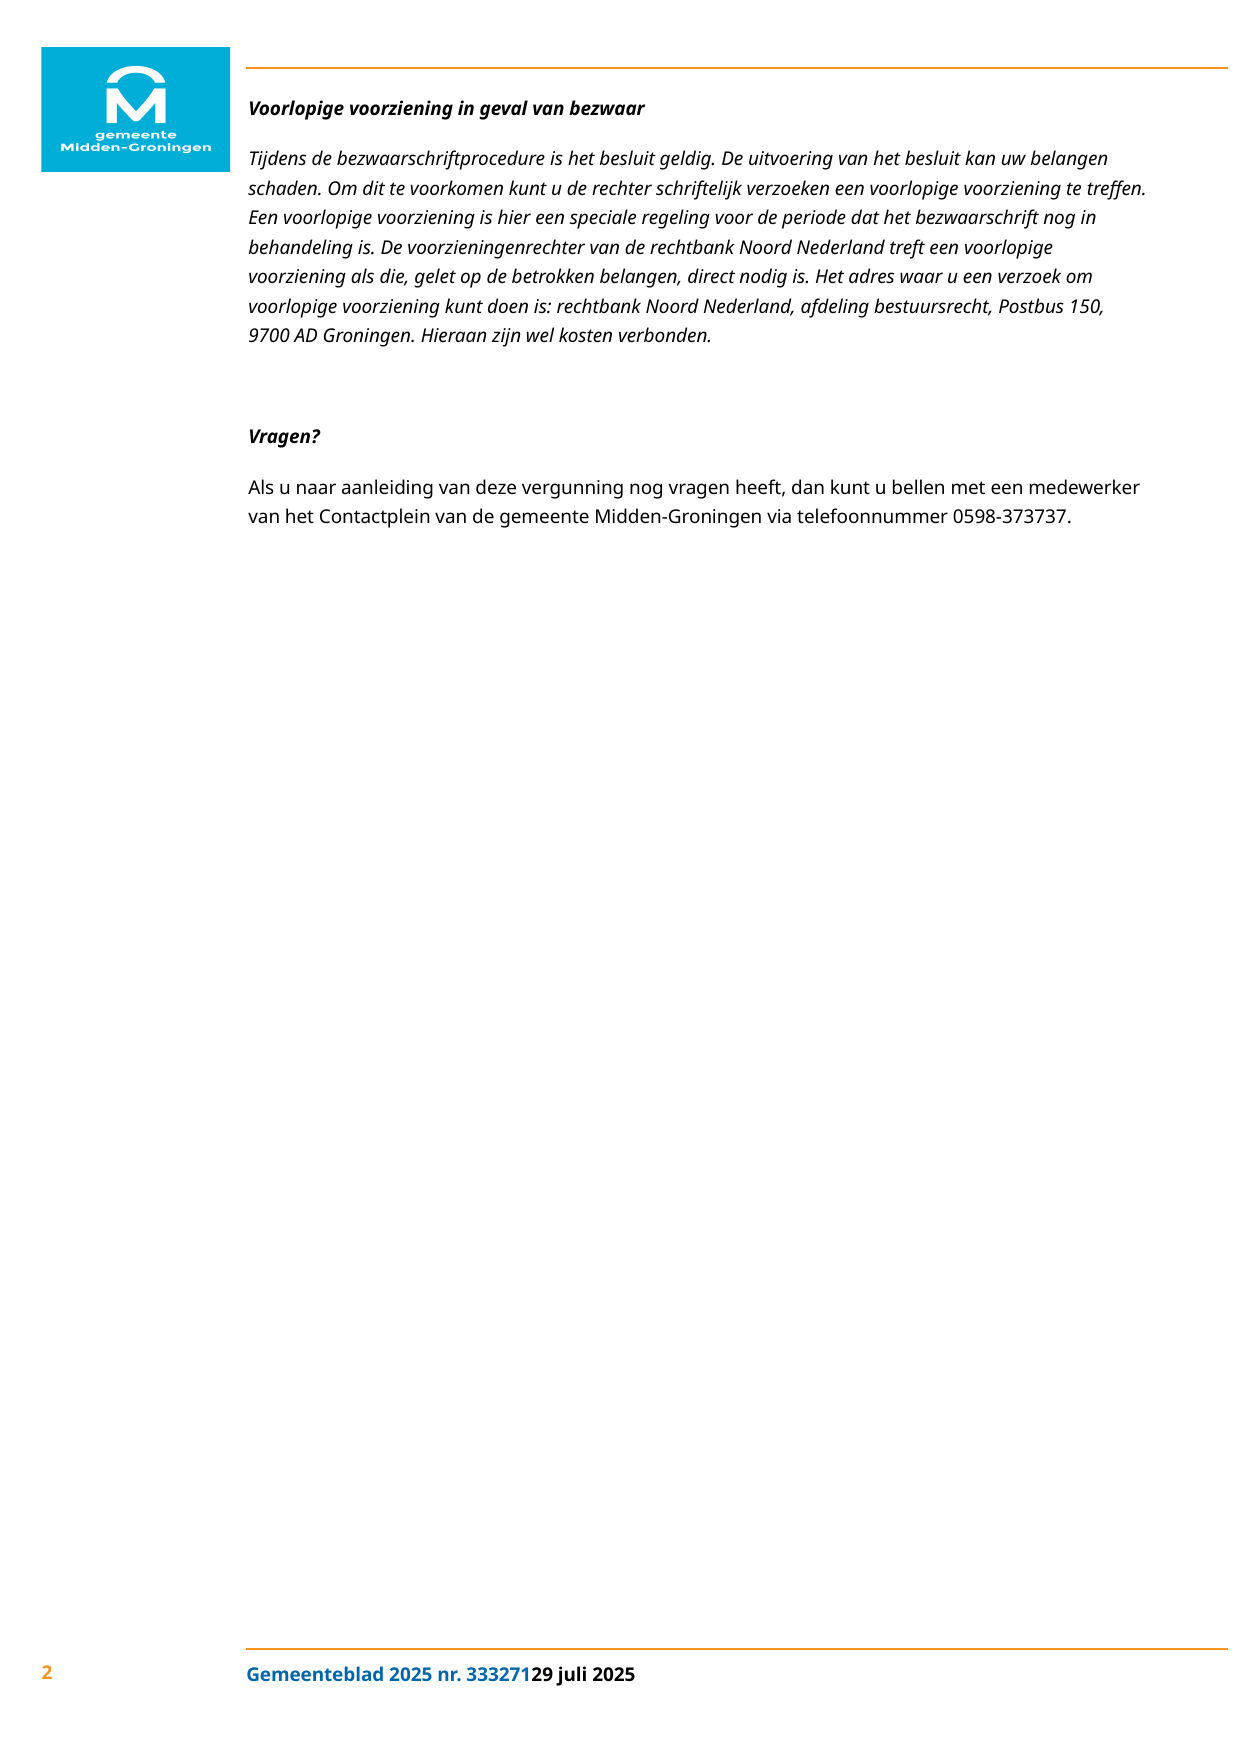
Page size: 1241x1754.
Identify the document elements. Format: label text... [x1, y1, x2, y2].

text Als u naar aanleiding van deze vergunning nog vragen heeft, dan kunt u bellen met een medewerker van het Contactplein van de gemeente Midden-Groningen via telefoonnummer 0598-373737. [248, 474, 1152, 529]
picture [184, 146, 190, 153]
text Vragen? [248, 423, 1152, 449]
picture [107, 89, 165, 122]
text Tijdens de bezwaarschriftprocedure is het besluit geldig. De uitvoering van het besluit kan uw belangen schaden. Om dit te voorkomen kunt u de rechter schriftelijk verzoeken een voorlopige voorziening te treffen. Een voorlopige voorziening is hier een speciale regeling voor de periode dat het bezwaarschrift nog in behandeling is. De voorzieningenrechter van de rechtbank Noord Nederland treft een voorlopige voorziening als die, gelet op de betrokken belangen, direct nodig is. Het adres waar u een verzoek om voorlopige voorziening kunt doen is: rechtbank Noord Nederland, afdeling bestuursrecht, Postbus 150, 9700 AD Groningen. Hieraan zijn wel kosten verbonden. [248, 145, 1152, 348]
picture [108, 66, 164, 82]
text Voorlopige voorziening in geval van bezwaar [248, 95, 1152, 121]
